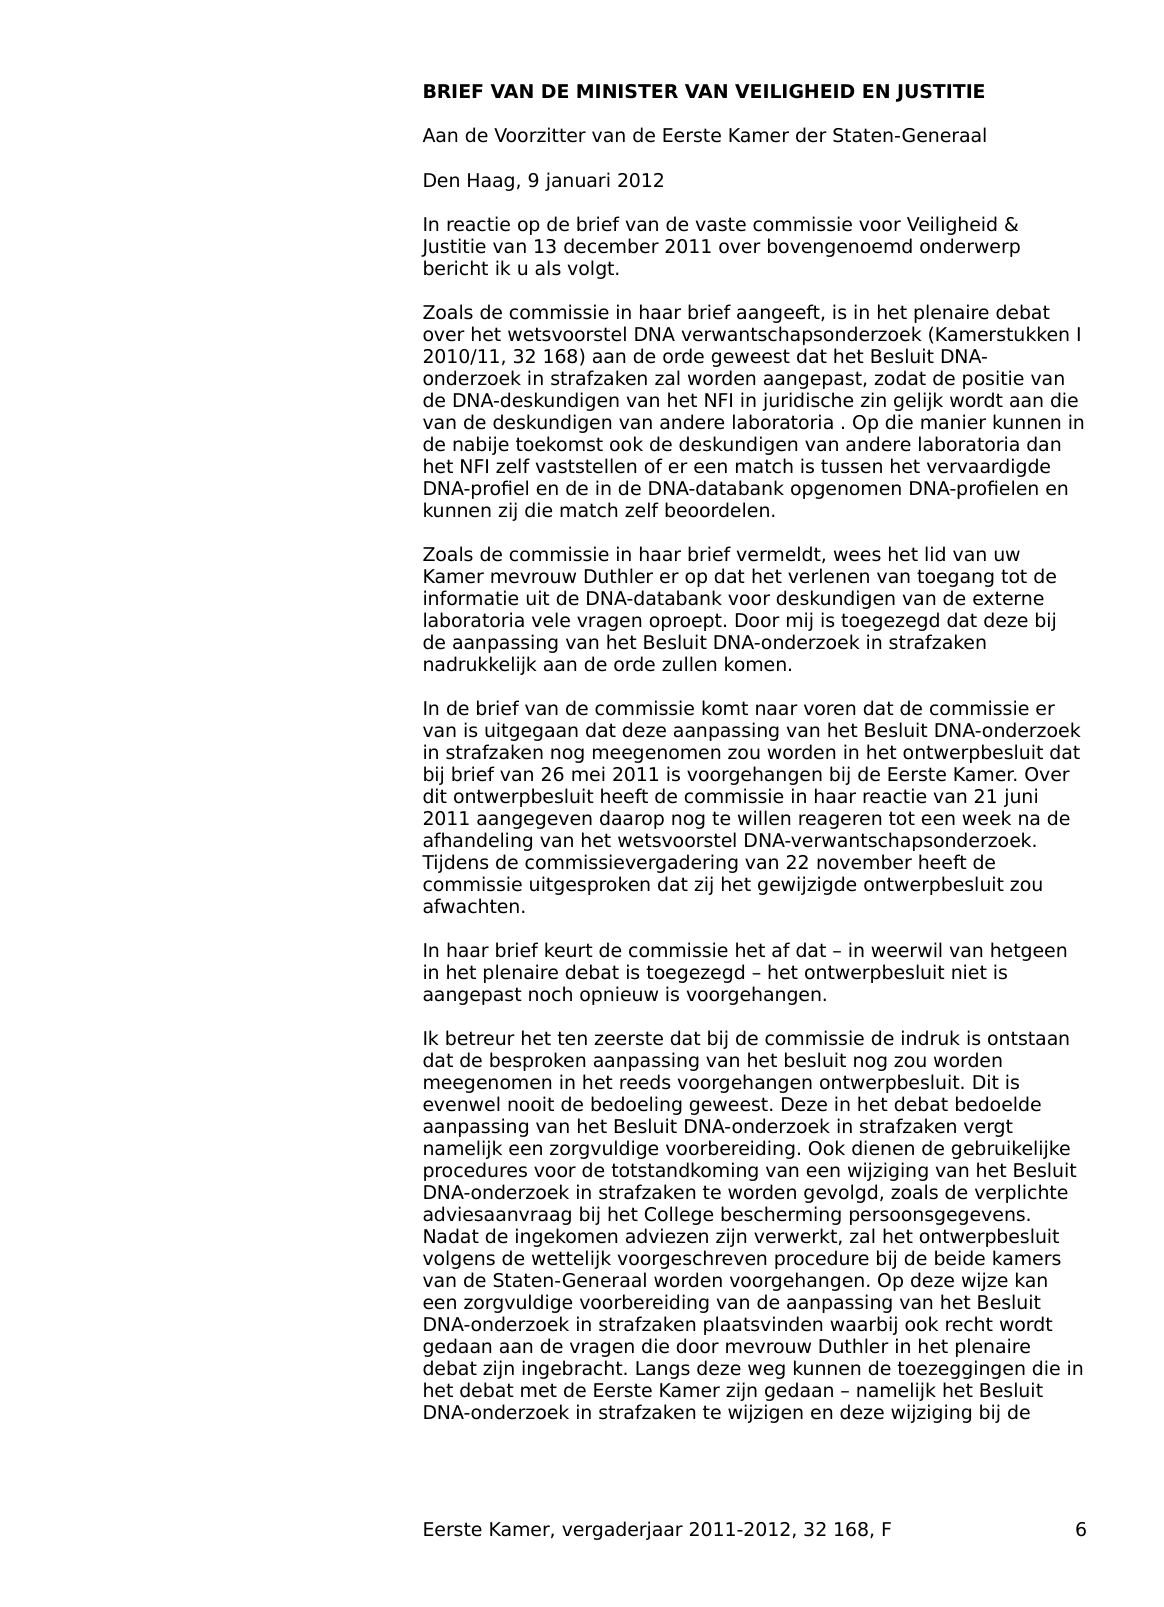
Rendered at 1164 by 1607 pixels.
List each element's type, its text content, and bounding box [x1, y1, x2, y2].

text Den Haag, 9 januari 2012 [422, 169, 1087, 192]
text Zoals de commissie in haar brief vermeldt, wees het lid van uw Kamer mevrouw Duthler er op dat het verlenen van toegang tot de informatie uit de DNA-databank voor deskundigen van de externe laboratoria vele vragen oproept. Door mij is toegezegd dat deze bij de aanpassing van het Besluit DNA-onderzoek in strafzaken nadrukkelijk aan de orde zullen komen. [422, 544, 1087, 676]
text Tijdens de commissievergadering van 22 november heeft de commissie uitgesproken dat zij het gewijzigde ontwerpbesluit zou afwachten. [422, 852, 1087, 918]
text Ik betreur het ten zeerste dat bij de commissie de indruk is ontstaan dat de besproken aanpassing van het besluit nog zou worden meegenomen in het reeds voorgehangen ontwerpbesluit. Dit is evenwel nooit de bedoeling geweest. Deze in het debat bedoelde aanpassing van het Besluit DNA-onderzoek in strafzaken vergt namelijk een zorgvuldige voorbereiding. Ook dienen de gebruikelijke procedures voor de totstandkoming van een wijziging van het Besluit DNA-onderzoek in strafzaken te worden gevolgd, zoals de verplichte adviesaanvraag bij het College bescherming persoonsgegevens. Nadat de ingekomen adviezen zijn verwerkt, zal het ontwerpbesluit volgens de wettelijk voorgeschreven procedure bij de beide kamers van de Staten-Generaal worden voorgehangen. Op deze wijze kan een zorgvuldige voorbereiding van de aanpassing van het Besluit DNA-onderzoek in strafzaken plaatsvinden waarbij ook recht wordt gedaan aan de vragen die door mevrouw Duthler in het plenaire debat zijn ingebracht. Langs deze weg kunnen de toezeggingen die in het debat met de Eerste Kamer zijn gedaan – namelijk het Besluit DNA-onderzoek in strafzaken te wijzigen en deze wijziging bij de [422, 1028, 1087, 1424]
text In haar brief keurt de commissie het af dat – in weerwil van hetgeen in het plenaire debat is toegezegd – het ontwerpbesluit niet is aangepast noch opnieuw is voorgehangen. [422, 940, 1087, 1006]
text In de brief van de commissie komt naar voren dat de commissie er van is uitgegaan dat deze aanpassing van het Besluit DNA-onderzoek in strafzaken nog meegenomen zou worden in het ontwerpbesluit dat bij brief van 26 mei 2011 is voorgehangen bij de Eerste Kamer. Over dit ontwerpbesluit heeft de commissie in haar reactie van 21 juni 2011 aangegeven daarop nog te willen reageren tot een week na de afhandeling van het wetsvoorstel DNA-verwantschapsonderzoek. [422, 698, 1087, 852]
text Zoals de commissie in haar brief aangeeft, is in het plenaire debat over het wetsvoorstel DNA verwantschapsonderzoek (Kamerstukken I 2010/11, 32 168) aan de orde geweest dat het Besluit DNA-onderzoek in strafzaken zal worden aangepast, zodat de positie van de DNA-deskundigen van het NFI in juridische zin gelijk wordt aan die van de deskundigen van andere laboratoria . Op die manier kunnen in de nabije toekomst ook de deskundigen van andere laboratoria dan het NFI zelf vaststellen of er een match is tussen het vervaardigde DNA-profiel en de in de DNA-databank opgenomen DNA-profielen en kunnen zij die match zelf beoordelen. [422, 302, 1087, 522]
text Aan de Voorzitter van de Eerste Kamer der Staten-Generaal [422, 125, 1087, 147]
text In reactie op de brief van de vaste commissie voor Veiligheid & Justitie van 13 december 2011 over bovengenoemd onderwerp bericht ik u als volgt. [422, 214, 1087, 280]
subtitle BRIEF VAN DE MINISTER VAN VEILIGHEID EN JUSTITIE [422, 81, 1087, 103]
